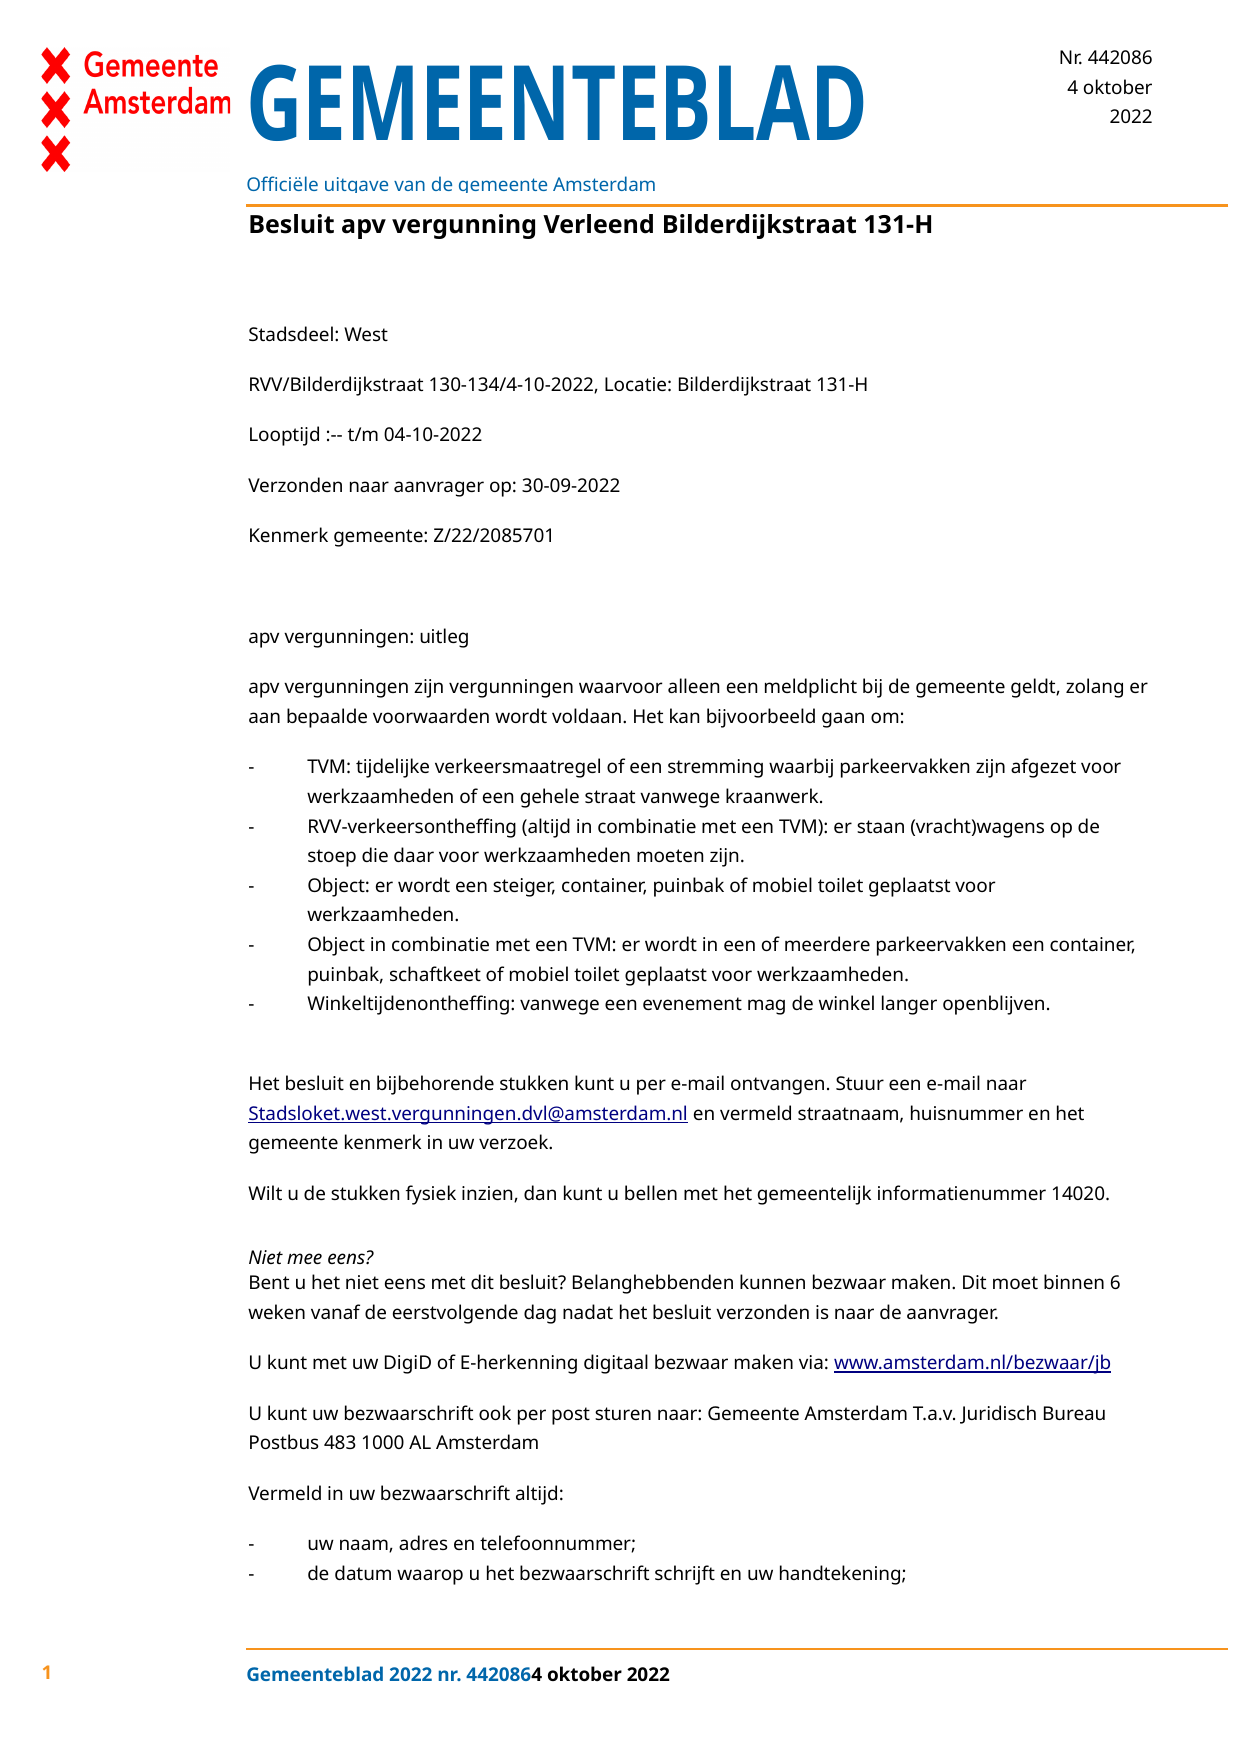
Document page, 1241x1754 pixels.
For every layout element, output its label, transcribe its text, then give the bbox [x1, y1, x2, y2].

text Bent u het niet eens met dit besluit? Belanghebbenden kunnen bezwaar maken. Dit moet binnen 6 weken vanaf de eerstvolgende dag nadat het besluit verzonden is naar de aanvrager. [248, 1269, 1152, 1325]
list RVV-verkeersontheffing (altijd in combinatie met een TVM): er staan (vracht)wagens op de stoep die daar voor werkzaamheden moeten zijn. [248, 813, 1152, 868]
text U kunt met uw DigiD of E-herkenning digitaal bezwaar maken via: www.amsterdam.nl/bezwaar/jb [248, 1349, 1152, 1375]
list de datum waarop u het bezwaarschrift schrijft en uw handtekening; [248, 1560, 1152, 1586]
text Het besluit en bijbehorende stukken kunt u per e-mail ontvangen. Stuur een e-mail naar Stadsloket.west.vergunningen.dvl@amsterdam.nl en vermeld straatnaam, huisnummer en het gemeente kenmerk in uw verzoek. [248, 1070, 1152, 1155]
text Wilt u de stukken fysiek inzien, dan kunt u bellen met het gemeentelijk informatienummer 14020. [248, 1180, 1152, 1206]
text Vermeld in uw bezwaarschrift altijd: [248, 1480, 1152, 1506]
text Verzonden naar aanvrager op: 30-09-2022 [248, 472, 1152, 498]
list Winkeltijdenontheffing: vanwege een evenement mag de winkel langer openblijven. [248, 990, 1152, 1016]
list TVM: tijdelijke verkeersmaatregel of een stremming waarbij parkeervakken zijn afgezet voor werkzaamheden of een gehele straat vanwege kraanwerk. [248, 754, 1152, 809]
text Niet mee eens? [248, 1244, 1152, 1269]
list Object in combinatie met een TVM: er wordt in een of meerdere parkeervakken een container, puinbak, schaftkeet of mobiel toilet geplaatst voor werkzaamheden. [248, 931, 1152, 986]
text apv vergunningen zijn vergunningen waarvoor alleen een meldplicht bij de gemeente geldt, zolang er aan bepaalde voorwaarden wordt voldaan. Het kan bijvoorbeeld gaan om: [248, 674, 1152, 729]
text Stadsdeel: West [248, 321, 1152, 346]
text Looptijd :-- t/m 04-10-2022 [248, 422, 1152, 447]
text U kunt uw bezwaarschrift ook per post sturen naar: Gemeente Amsterdam T.a.v. Juridisch Bureau Postbus 483 1000 AL Amsterdam [248, 1400, 1152, 1455]
text Kenmerk gemeente: Z/22/2085701 [248, 522, 1152, 548]
list Object: er wordt een steiger, container, puinbak of mobiel toilet geplaatst voor werkzaamheden. [248, 872, 1152, 927]
text Besluit apv vergunning Verleend Bilderdijkstraat 131-H [248, 207, 1152, 241]
list uw naam, adres en telefoonnummer; [248, 1530, 1152, 1556]
picture [41, 47, 231, 172]
text RVV/Bilderdijkstraat 130-134/4-10-2022, Locatie: Bilderdijkstraat 131-H [248, 371, 1152, 397]
text apv vergunningen: uitleg [248, 623, 1152, 649]
